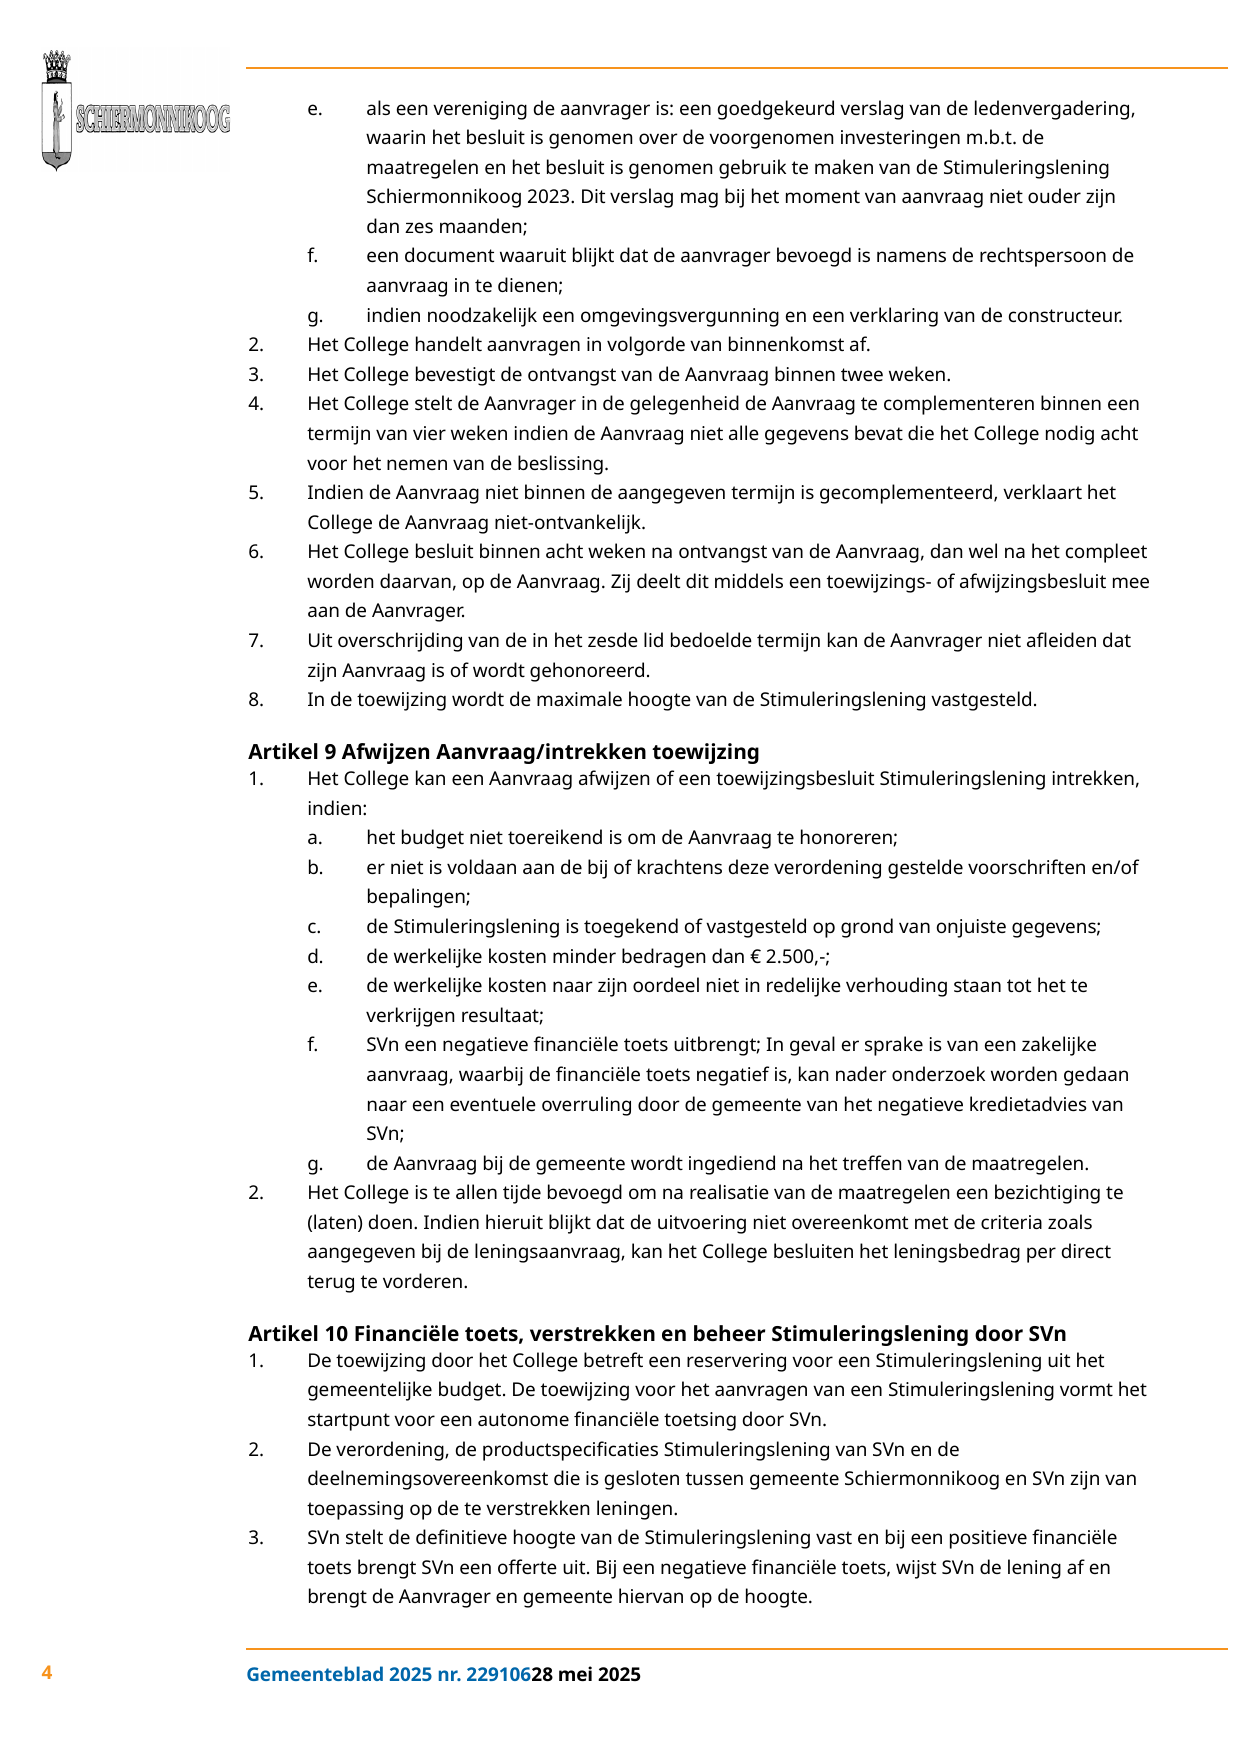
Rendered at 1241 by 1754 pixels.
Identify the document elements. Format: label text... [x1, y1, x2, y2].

list Uit overschrijding van de in het zesde lid bedoelde termijn kan de Aanvrager niet afleiden dat zijn Aanvraag is of wordt gehonoreerd. [248, 627, 1152, 683]
list Het College is te allen tijde bevoegd om na realisatie van de maatregelen een bezichtiging te (laten) doen. Indien hieruit blijkt dat de uitvoering niet overeenkomt met de criteria zoals aangegeven bij de leningsaanvraag, kan het College besluiten het leningsbedrag per direct terug te vorderen. [248, 1179, 1152, 1294]
list het budget niet toereikend is om de Aanvraag te honoreren; [307, 824, 1152, 850]
list Indien de Aanvraag niet binnen de aangegeven termijn is gecomplementeerd, verklaart het College de Aanvraag niet-ontvankelijk. [248, 479, 1152, 535]
list Het College bevestigt de ontvangst van de Aanvraag binnen twee weken. [248, 361, 1152, 387]
list SVn stelt de definitieve hoogte van de Stimuleringslening vast en bij een positieve financiële toets brengt SVn een offerte uit. Bij een negatieve financiële toets, wijst SVn de lening af en brengt de Aanvrager en gemeente hiervan op de hoogte. [248, 1524, 1152, 1609]
list Het College handelt aanvragen in volgorde van binnenkomst af. [248, 331, 1152, 357]
text Artikel 9 Afwijzen Aanvraag/intrekken toewijzing [248, 737, 1152, 765]
text Artikel 10 Financiële toets, verstrekken en beheer Stimuleringslening door SVn [248, 1319, 1152, 1347]
list Het College stelt de Aanvrager in de gelegenheid de Aanvraag te complementeren binnen een termijn van vier weken indien de Aanvraag niet alle gegevens bevat die het College nodig acht voor het nemen van de beslissing. [248, 391, 1152, 476]
list er niet is voldaan aan de bij of krachtens deze verordening gestelde voorschriften en/of bepalingen; [307, 854, 1152, 909]
picture [41, 47, 231, 172]
list de werkelijke kosten naar zijn oordeel niet in redelijke verhouding staan tot het te verkrijgen resultaat; [307, 972, 1152, 1028]
list de werkelijke kosten minder bedragen dan € 2.500,-; [307, 943, 1152, 968]
list De toewijzing door het College betreft een reservering voor een Stimuleringslening uit het gemeentelijke budget. De toewijzing voor het aanvragen van een Stimuleringslening vormt het startpunt voor een autonome financiële toetsing door SVn. [248, 1347, 1152, 1432]
list Het College kan een Aanvraag afwijzen of een toewijzingsbesluit Stimuleringslening intrekken, indien: [248, 765, 1152, 821]
list De verordening, de productspecificaties Stimuleringslening van SVn en de deelnemingsovereenkomst die is gesloten tussen gemeente Schiermonnikoog en SVn zijn van toepassing op de te verstrekken leningen. [248, 1436, 1152, 1521]
list indien noodzakelijk een omgevingsvergunning en een verklaring van de constructeur. [307, 302, 1152, 328]
list Het College besluit binnen acht weken na ontvangst van de Aanvraag, dan wel na het compleet worden daarvan, op de Aanvraag. Zij deelt dit middels een toewijzings- of afwijzingsbesluit mee aan de Aanvrager. [248, 538, 1152, 623]
list een document waaruit blijkt dat de aanvrager bevoegd is namens de rechtspersoon de aanvraag in te dienen; [307, 243, 1152, 298]
list als een vereniging de aanvrager is: een goedgekeurd verslag van de ledenvergadering, waarin het besluit is genomen over de voorgenomen investeringen m.b.t. de maatregelen en het besluit is genomen gebruik te maken van de Stimuleringslening Schiermonnikoog 2023. Dit verslag mag bij het moment van aanvraag niet ouder zijn dan zes maanden; [307, 95, 1152, 239]
list de Stimuleringslening is toegekend of vastgesteld op grond van onjuiste gegevens; [307, 913, 1152, 939]
list In de toewijzing wordt de maximale hoogte van de Stimuleringslening vastgesteld. [248, 686, 1152, 712]
list de Aanvraag bij de gemeente wordt ingediend na het treffen van de maatregelen. [307, 1150, 1152, 1176]
list SVn een negatieve financiële toets uitbrengt; In geval er sprake is van een zakelijke aanvraag, waarbij de financiële toets negatief is, kan nader onderzoek worden gedaan naar een eventuele overruling door de gemeente van het negatieve kredietadvies van SVn; [307, 1032, 1152, 1146]
